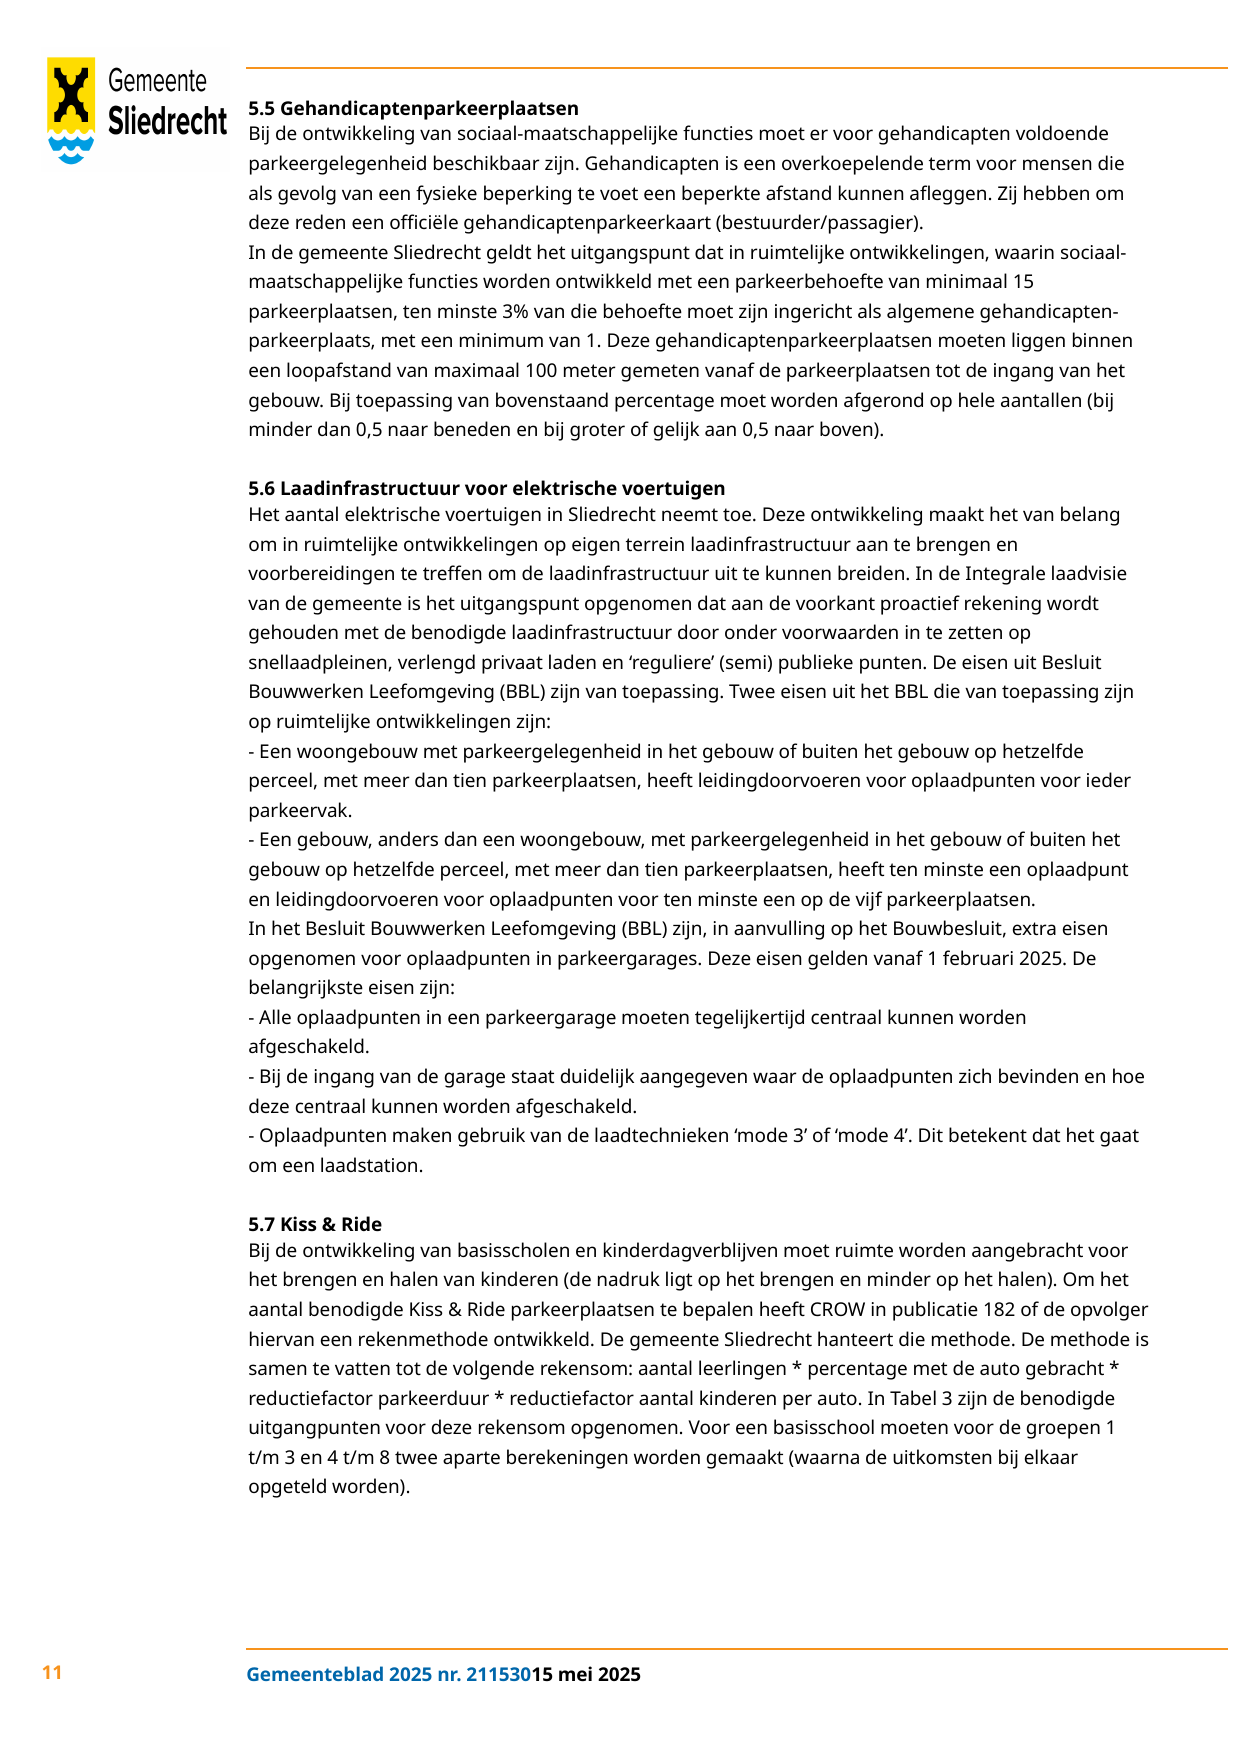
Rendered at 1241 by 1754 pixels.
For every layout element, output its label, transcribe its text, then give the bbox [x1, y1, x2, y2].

text Bij de ontwikkeling van basisscholen en kinderdagverblijven moet ruimte worden aangebracht voor het brengen en halen van kinderen (de nadruk ligt op het brengen en minder op het halen). Om het aantal benodigde Kiss & Ride parkeerplaatsen te bepalen heeft CROW in publicatie 182 of de opvolger hiervan een rekenmethode ontwikkeld. De gemeente Sliedrecht hanteert die methode. De methode is samen te vatten tot de volgende rekensom: aantal leerlingen * percentage met de auto gebracht * reductiefactor parkeerduur * reductiefactor aantal kinderen per auto. In Tabel 3 zijn de benodigde uitgangpunten voor deze rekensom opgenomen. Voor een basisschool moeten voor de groepen 1 t/m 3 en 4 t/m 8 twee aparte berekeningen worden gemaakt (waarna de uitkomsten bij elkaar opgeteld worden). [248, 1237, 1152, 1499]
text 5.5 Gehandicaptenparkeerplaatsen [248, 95, 1152, 121]
text Het aantal elektrische voertuigen in Sliedrecht neemt toe. Deze ontwikkeling maakt het van belang om in ruimtelijke ontwikkelingen op eigen terrein laadinfrastructuur aan te brengen en voorbereidingen te treffen om de laadinfrastructuur uit te kunnen breiden. In de Integrale laadvisie van de gemeente is het uitgangspunt opgenomen dat aan de voorkant proactief rekening wordt gehouden met de benodigde laadinfrastructuur door onder voorwaarden in te zetten op snellaadpleinen, verlengd privaat laden en ‘reguliere’ (semi) publieke punten. De eisen uit Besluit Bouwwerken Leefomgeving (BBL) zijn van toepassing. Twee eisen uit het BBL die van toepassing zijn op ruimtelijke ontwikkelingen zijn: [248, 501, 1152, 734]
text - Alle oplaadpunten in een parkeergarage moeten tegelijkertijd centraal kunnen worden afgeschakeld. [248, 1004, 1152, 1059]
text 5.7 Kiss & Ride [248, 1211, 1152, 1237]
text - Oplaadpunten maken gebruik van de laadtechnieken ‘mode 3’ of ‘mode 4’. Dit betekent dat het gaat om een laadstation. [248, 1122, 1152, 1178]
text 5.6 Laadinfrastructuur voor elektrische voertuigen [248, 476, 1152, 501]
text - Een woongebouw met parkeergelegenheid in het gebouw of buiten het gebouw op hetzelfde perceel, met meer dan tien parkeerplaatsen, heeft leidingdoorvoeren voor oplaadpunten voor ieder parkeervak. [248, 738, 1152, 823]
text In het Besluit Bouwwerken Leefomgeving (BBL) zijn, in aanvulling op het Bouwbesluit, extra eisen opgenomen voor oplaadpunten in parkeergarages. Deze eisen gelden vanaf 1 februari 2025. De belangrijkste eisen zijn: [248, 915, 1152, 1000]
text Bij de ontwikkeling van sociaal-maatschappelijke functies moet er voor gehandicapten voldoende parkeergelegenheid beschikbaar zijn. Gehandicapten is een overkoepelende term voor mensen die als gevolg van een fysieke beperking te voet een beperkte afstand kunnen afleggen. Zij hebben om deze reden een officiële gehandicaptenparkeerkaart (bestuurder/passagier). [248, 121, 1152, 235]
text - Een gebouw, anders dan een woongebouw, met parkeergelegenheid in het gebouw of buiten het gebouw op hetzelfde perceel, met meer dan tien parkeerplaatsen, heeft ten minste een oplaadpunt en leidingdoorvoeren voor oplaadpunten voor ten minste een op de vijf parkeerplaatsen. [248, 827, 1152, 912]
text - Bij de ingang van de garage staat duidelijk aangegeven waar de oplaadpunten zich bevinden en hoe deze centraal kunnen worden afgeschakeld. [248, 1063, 1152, 1119]
text In de gemeente Sliedrecht geldt het uitgangspunt dat in ruimtelijke ontwikkelingen, waarin sociaal-maatschappelijke functies worden ontwikkeld met een parkeerbehoefte van minimaal 15 parkeerplaatsen, ten minste 3% van die behoefte moet zijn ingericht als algemene gehandicapten-parkeerplaats, met een minimum van 1. Deze gehandicaptenparkeerplaatsen moeten liggen binnen een loopafstand van maximaal 100 meter gemeten vanaf de parkeerplaatsen tot de ingang van het gebouw. Bij toepassing van bovenstaand percentage moet worden afgerond op hele aantallen (bij minder dan 0,5 naar beneden en bij groter of gelijk aan 0,5 naar boven). [248, 239, 1152, 442]
picture [41, 47, 231, 172]
